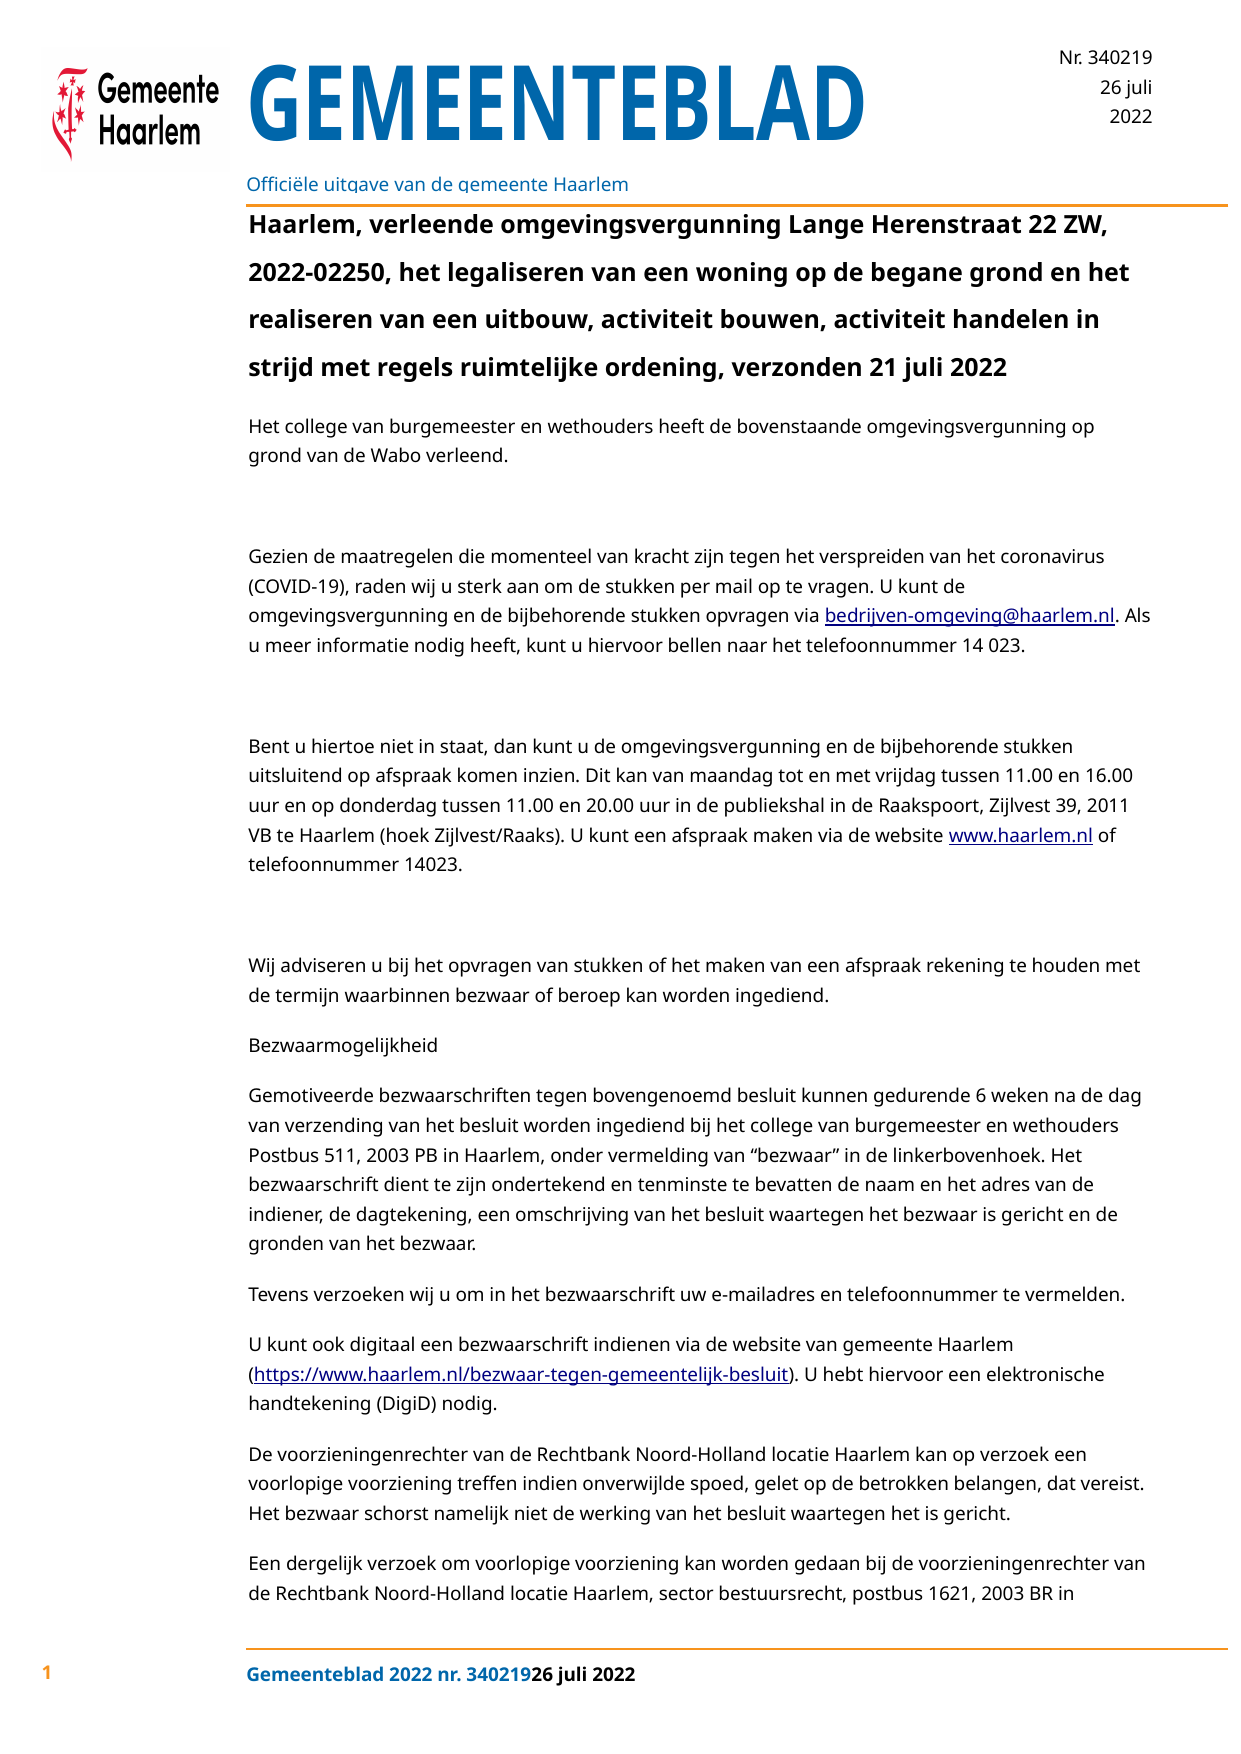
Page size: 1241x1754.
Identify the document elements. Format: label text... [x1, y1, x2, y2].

text Het college van burgemeester en wethouders heeft de bovenstaande omgevingsvergunning op grond van de Wabo verleend. [248, 413, 1152, 468]
text Wij adviseren u bij het opvragen van stukken of het maken van een afspraak rekening te houden met de termijn waarbinnen bezwaar of beroep kan worden ingediend. [248, 952, 1152, 1008]
text Haarlem, verleende omgevingsvergunning Lange Herenstraat 22 ZW, 2022-02250, het legaliseren van een woning op de begane grond en het realiseren van een uitbouw, activiteit bouwen, activiteit handelen in strijd met regels ruimtelijke ordening, verzonden 21 juli 2022 [248, 207, 1152, 384]
text Gezien de maatregelen die momenteel van kracht zijn tegen het verspreiden van het coronavirus (COVID-19), raden wij u sterk aan om de stukken per mail op te vragen. U kunt de omgevingsvergunning en de bijbehorende stukken opvragen via bedrijven-omgeving@haarlem.nl. Als u meer informatie nodig heeft, kunt u hiervoor bellen naar het telefoonnummer 14 023. [248, 543, 1152, 658]
text De voorzieningenrechter van de Rechtbank Noord-Holland locatie Haarlem kan op verzoek een voorlopige voorziening treffen indien onverwijlde spoed, gelet op de betrokken belangen, dat vereist. Het bezwaar schorst namelijk niet de werking van het besluit waartegen het is gericht. [248, 1441, 1152, 1526]
text Gemotiveerde bezwaarschriften tegen bovengenoemd besluit kunnen gedurende 6 weken na de dag van verzending van het besluit worden ingediend bij het college van burgemeester en wethouders Postbus 511, 2003 PB in Haarlem, onder vermelding van “bezwaar” in de linkerbovenhoek. Het bezwaarschrift dient te zijn ondertekend en tenminste te bevatten de naam en het adres van de indiener, de dagtekening, een omschrijving van het besluit waartegen het bezwaar is gericht en de gronden van het bezwaar. [248, 1083, 1152, 1256]
text Bent u hiertoe niet in staat, dan kunt u de omgevingsvergunning en de bijbehorende stukken uitsluitend op afspraak komen inzien. Dit kan van maandag tot en met vrijdag tussen 11.00 en 16.00 uur en op donderdag tussen 11.00 en 20.00 uur in de publiekshal in de Raakspoort, Zijlvest 39, 2011 VB te Haarlem (hoek Zijlvest/Raaks). U kunt een afspraak maken via de website www.haarlem.nl of telefoonnummer 14023. [248, 733, 1152, 877]
text Tevens verzoeken wij u om in het bezwaarschrift uw e-mailadres en telefoonnummer te vermelden. [248, 1281, 1152, 1307]
text Bezwaarmogelijkheid [248, 1032, 1152, 1058]
text U kunt ook digitaal een bezwaarschrift indienen via de website van gemeente Haarlem (https://www.haarlem.nl/bezwaar-tegen-gemeentelijk-besluit). U hebt hiervoor een elektronische handtekening (DigiD) nodig. [248, 1331, 1152, 1416]
picture [41, 47, 231, 172]
text Een dergelijk verzoek om voorlopige voorziening kan worden gedaan bij de voorzieningenrechter van de Rechtbank Noord-Holland locatie Haarlem, sector bestuursrecht, postbus 1621, 2003 BR in [248, 1551, 1152, 1606]
